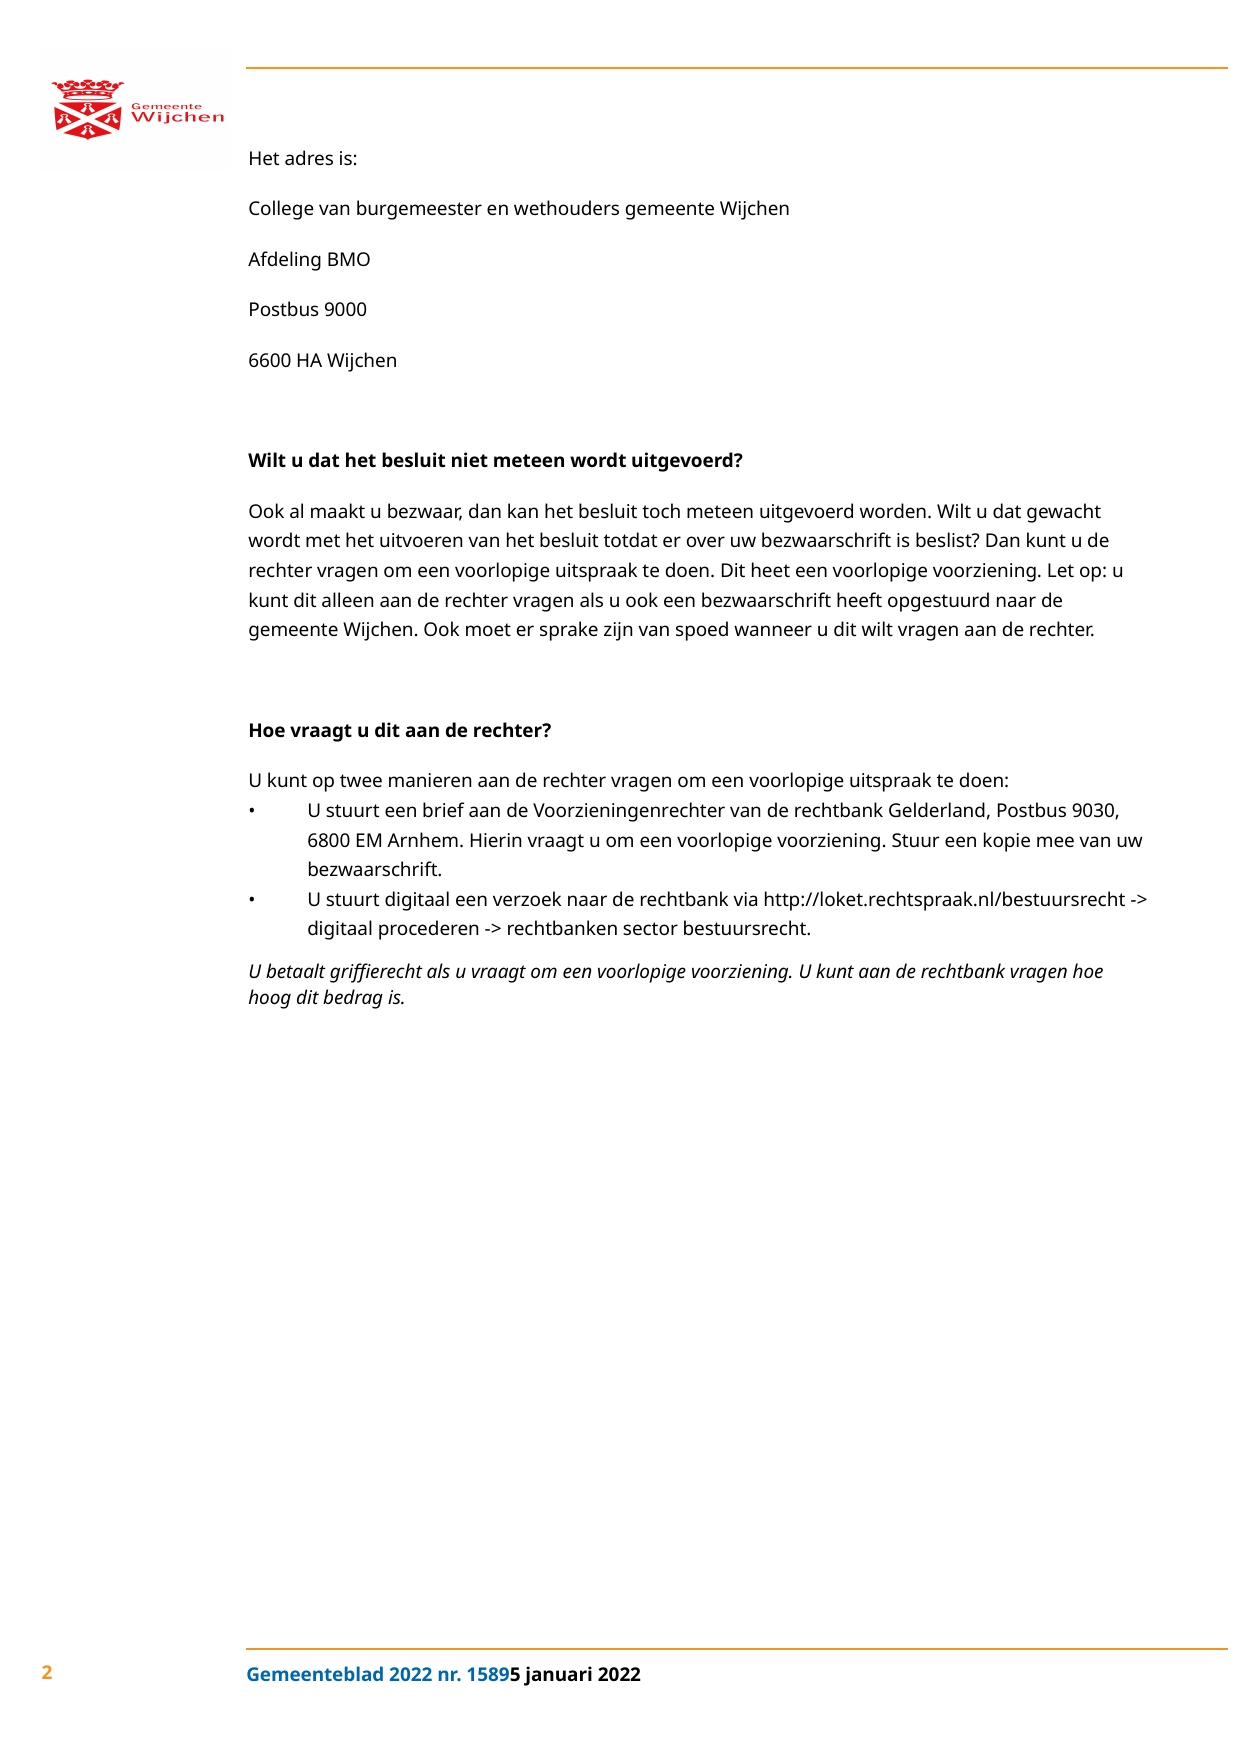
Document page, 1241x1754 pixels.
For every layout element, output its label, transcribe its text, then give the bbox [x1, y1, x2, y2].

list U stuurt digitaal een verzoek naar de rechtbank via http://loket.rechtspraak.nl/bestuursrecht -> digitaal procederen -> rechtbanken sector bestuursrecht. [248, 886, 1152, 941]
text College van burgemeester en wethouders gemeente Wijchen [248, 196, 1152, 221]
picture [41, 47, 231, 172]
text U betaalt griffierecht als u vraagt om een voorlopige voorziening. U kunt aan de rechtbank vragen hoe hoog dit bedrag is. [248, 959, 1152, 1010]
text Wilt u dat het besluit niet meteen wordt uitgevoerd? [248, 448, 1152, 473]
text U kunt op twee manieren aan de rechter vragen om een voorlopige uitspraak te doen: [248, 768, 1152, 793]
text Afdeling BMO [248, 246, 1152, 272]
text Postbus 9000 [248, 296, 1152, 322]
text Het adres is: [248, 145, 1152, 171]
text Hoe vraagt u dit aan de rechter? [248, 717, 1152, 743]
text 6600 HA Wijchen [248, 347, 1152, 373]
text Ook al maakt u bezwaar, dan kan het besluit toch meteen uitgevoerd worden. Wilt u dat gewacht wordt met het uitvoeren van het besluit totdat er over uw bezwaarschrift is beslist? Dan kunt u de rechter vragen om een voorlopige uitspraak te doen. Dit heet een voorlopige voorziening. Let op: u kunt dit alleen aan de rechter vragen als u ook een bezwaarschrift heeft opgestuurd naar de gemeente Wijchen. Ook moet er sprake zijn van spoed wanneer u dit wilt vragen aan de rechter. [248, 498, 1152, 642]
list U stuurt een brief aan de Voorzieningenrechter van de rechtbank Gelderland, Postbus 9030, 6800 EM Arnhem. Hierin vraagt u om een voorlopige voorziening. Stuur een kopie mee van uw bezwaarschrift. [248, 797, 1152, 882]
